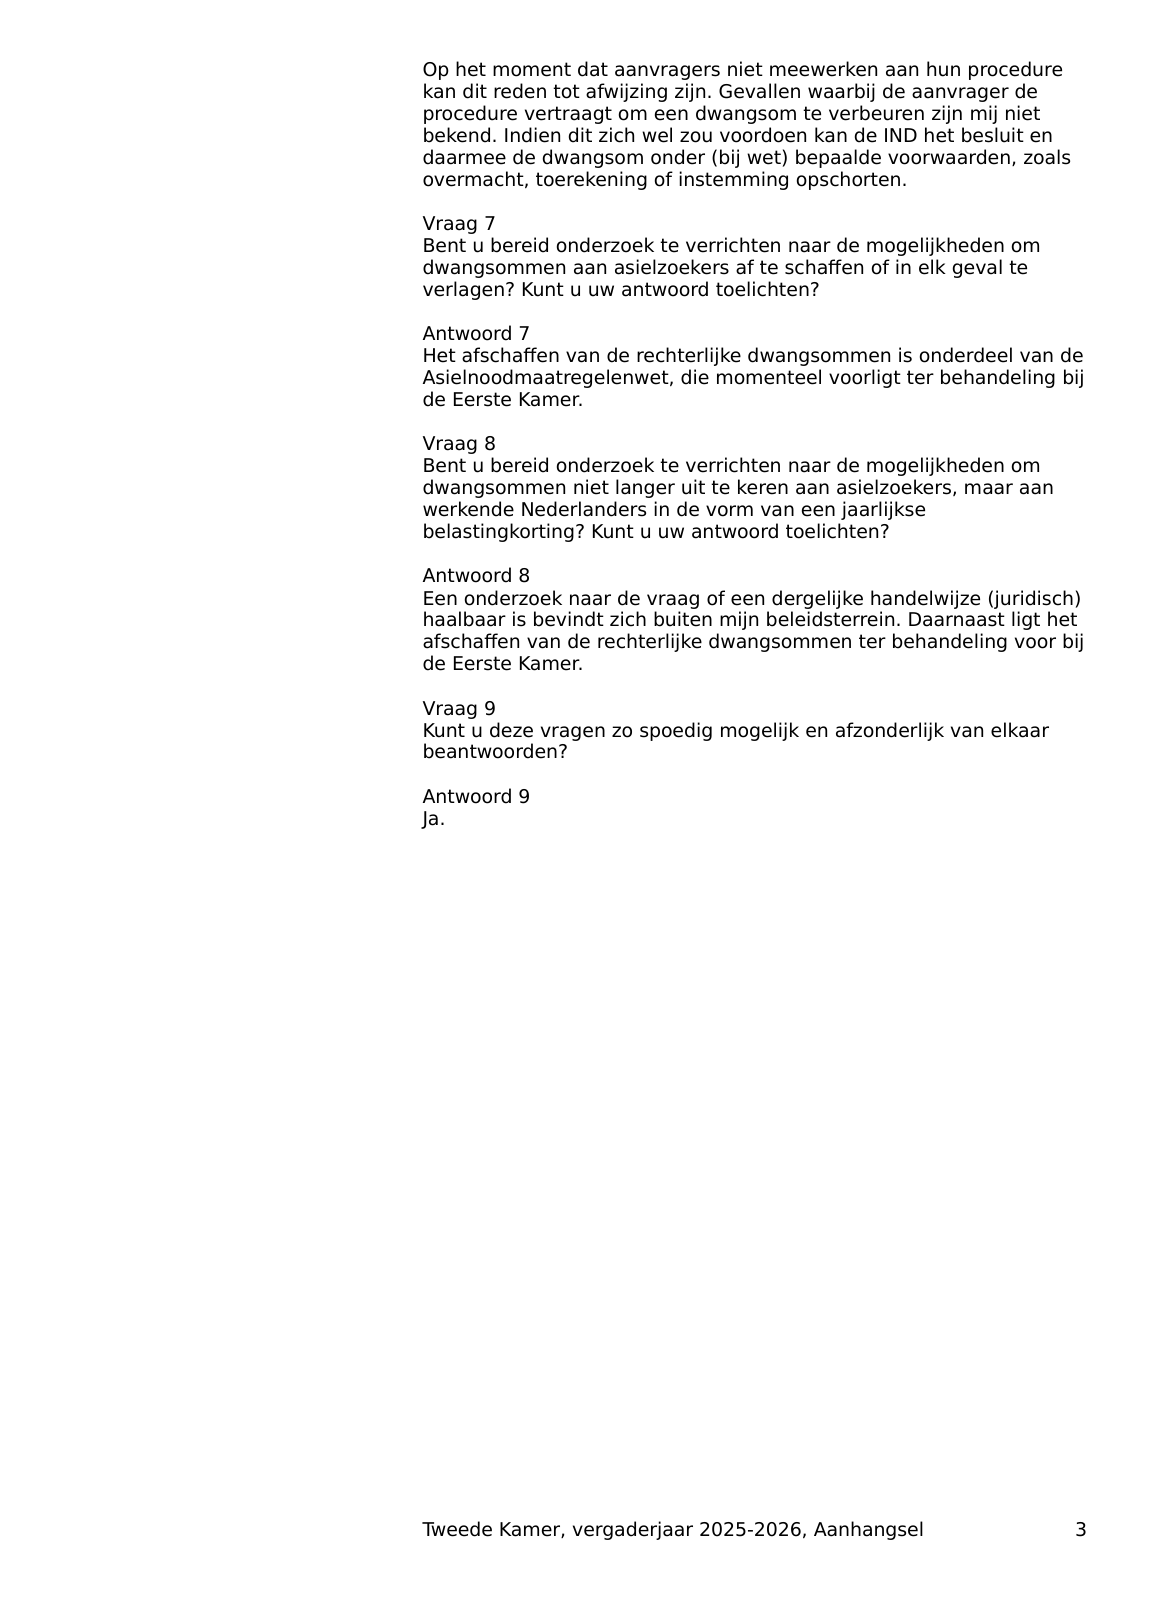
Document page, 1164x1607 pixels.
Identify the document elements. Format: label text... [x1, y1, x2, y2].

text Een onderzoek naar de vraag of een dergelijke handelwijze (juridisch) haalbaar is bevindt zich buiten mijn beleidsterrein. Daarnaast ligt het afschaffen van de rechterlijke dwangsommen ter behandeling voor bij de Eerste Kamer. [422, 587, 1087, 675]
text Antwoord 9 [422, 786, 1087, 808]
text Vraag 8 [422, 433, 1087, 455]
text Ja. [422, 808, 1087, 829]
text Het afschaffen van de rechterlijke dwangsommen is onderdeel van de Asielnoodmaatregelenwet, die momenteel voorligt ter behandeling bij de Eerste Kamer. [422, 345, 1087, 411]
text Vraag 9 [422, 697, 1087, 719]
text Kunt u deze vragen zo spoedig mogelijk en afzonderlijk van elkaar beantwoorden? [422, 719, 1087, 763]
text Vraag 7 [422, 213, 1087, 235]
text Bent u bereid onderzoek te verrichten naar de mogelijkheden om dwangsommen aan asielzoekers af te schaffen of in elk geval te verlagen? Kunt u uw antwoord toelichten? [422, 235, 1087, 301]
text Antwoord 8 [422, 565, 1087, 587]
text Antwoord 7 [422, 323, 1087, 345]
text Bent u bereid onderzoek te verrichten naar de mogelijkheden om dwangsommen niet langer uit te keren aan asielzoekers, maar aan werkende Nederlanders in de vorm van een jaarlijkse belastingkorting? Kunt u uw antwoord toelichten? [422, 455, 1087, 543]
text Op het moment dat aanvragers niet meewerken aan hun procedure kan dit reden tot afwijzing zijn. Gevallen waarbij de aanvrager de procedure vertraagt om een dwangsom te verbeuren zijn mij niet bekend. Indien dit zich wel zou voordoen kan de IND het besluit en daarmee de dwangsom onder (bij wet) bepaalde voorwaarden, zoals overmacht, toerekening of instemming opschorten. [422, 59, 1087, 191]
